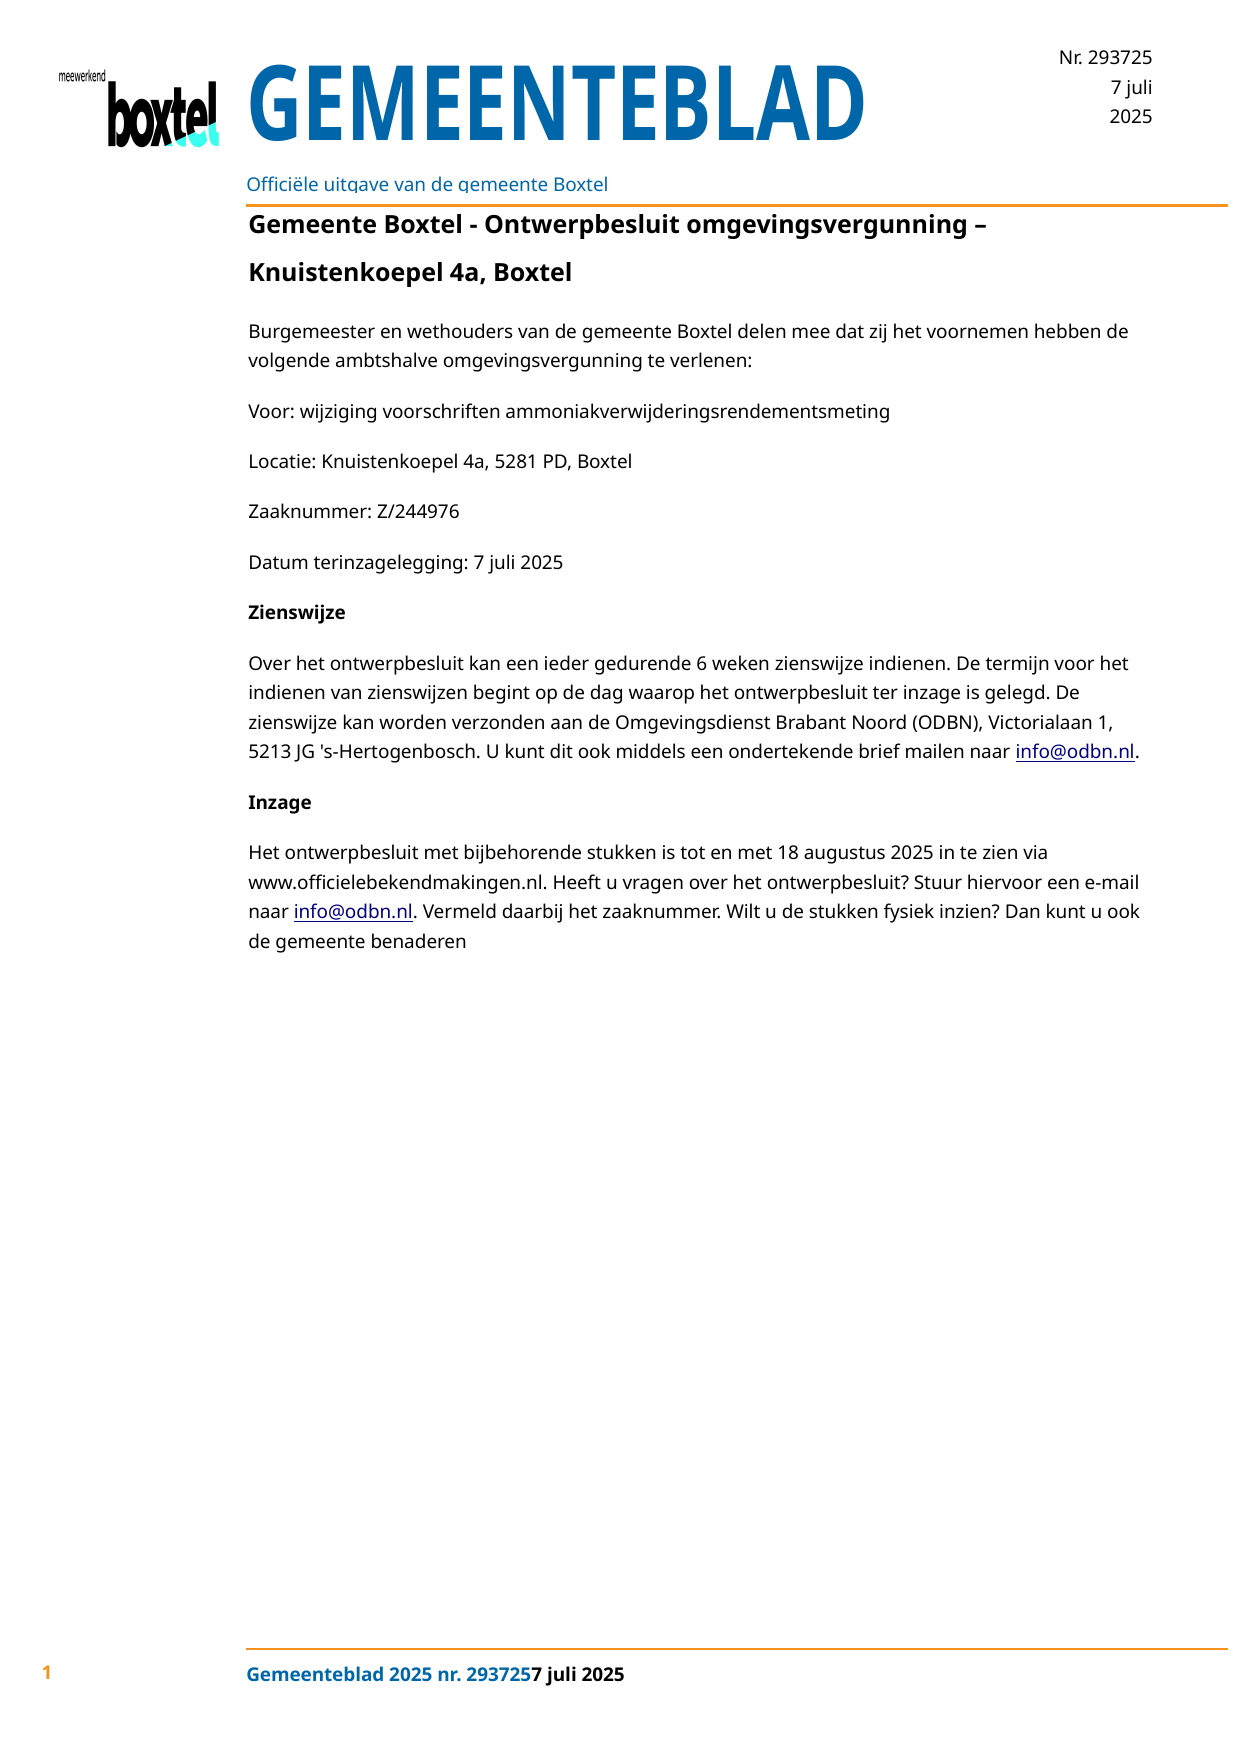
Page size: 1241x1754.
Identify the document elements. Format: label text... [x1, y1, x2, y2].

text Inzage [248, 789, 1152, 815]
text Zienswijze [248, 599, 1152, 625]
picture [41, 47, 231, 172]
text Zaaknummer: Z/244976 [248, 499, 1152, 524]
text Gemeente Boxtel - Ontwerpbesluit omgevingsvergunning – Knuistenkoepel 4a, Boxtel [248, 207, 1152, 288]
text Locatie: Knuistenkoepel 4a, 5281 PD, Boxtel [248, 448, 1152, 474]
text Het ontwerpbesluit met bijbehorende stukken is tot en met 18 augustus 2025 in te zien via www.officielebekendmakingen.nl. Heeft u vragen over het ontwerpbesluit? Stuur hiervoor een e-mail naar info@odbn.nl. Vermeld daarbij het zaaknummer. Wilt u de stukken fysiek inzien? Dan kunt u ook de gemeente benaderen [248, 839, 1152, 954]
text Over het ontwerpbesluit kan een ieder gedurende 6 weken zienswijze indienen. De termijn voor het indienen van zienswijzen begint op de dag waarop het ontwerpbesluit ter inzage is gelegd. De zienswijze kan worden verzonden aan de Omgevingsdienst Brabant Noord (ODBN), Victorialaan 1, 5213 JG 's-Hertogenbosch. U kunt dit ook middels een ondertekende brief mailen naar info@odbn.nl. [248, 650, 1152, 764]
text Voor: wijziging voorschriften ammoniakverwijderingsrendementsmeting [248, 398, 1152, 424]
text Datum terinzagelegging: 7 juli 2025 [248, 549, 1152, 575]
text Burgemeester en wethouders van de gemeente Boxtel delen mee dat zij het voornemen hebben de volgende ambtshalve omgevingsvergunning te verlenen: [248, 318, 1152, 373]
